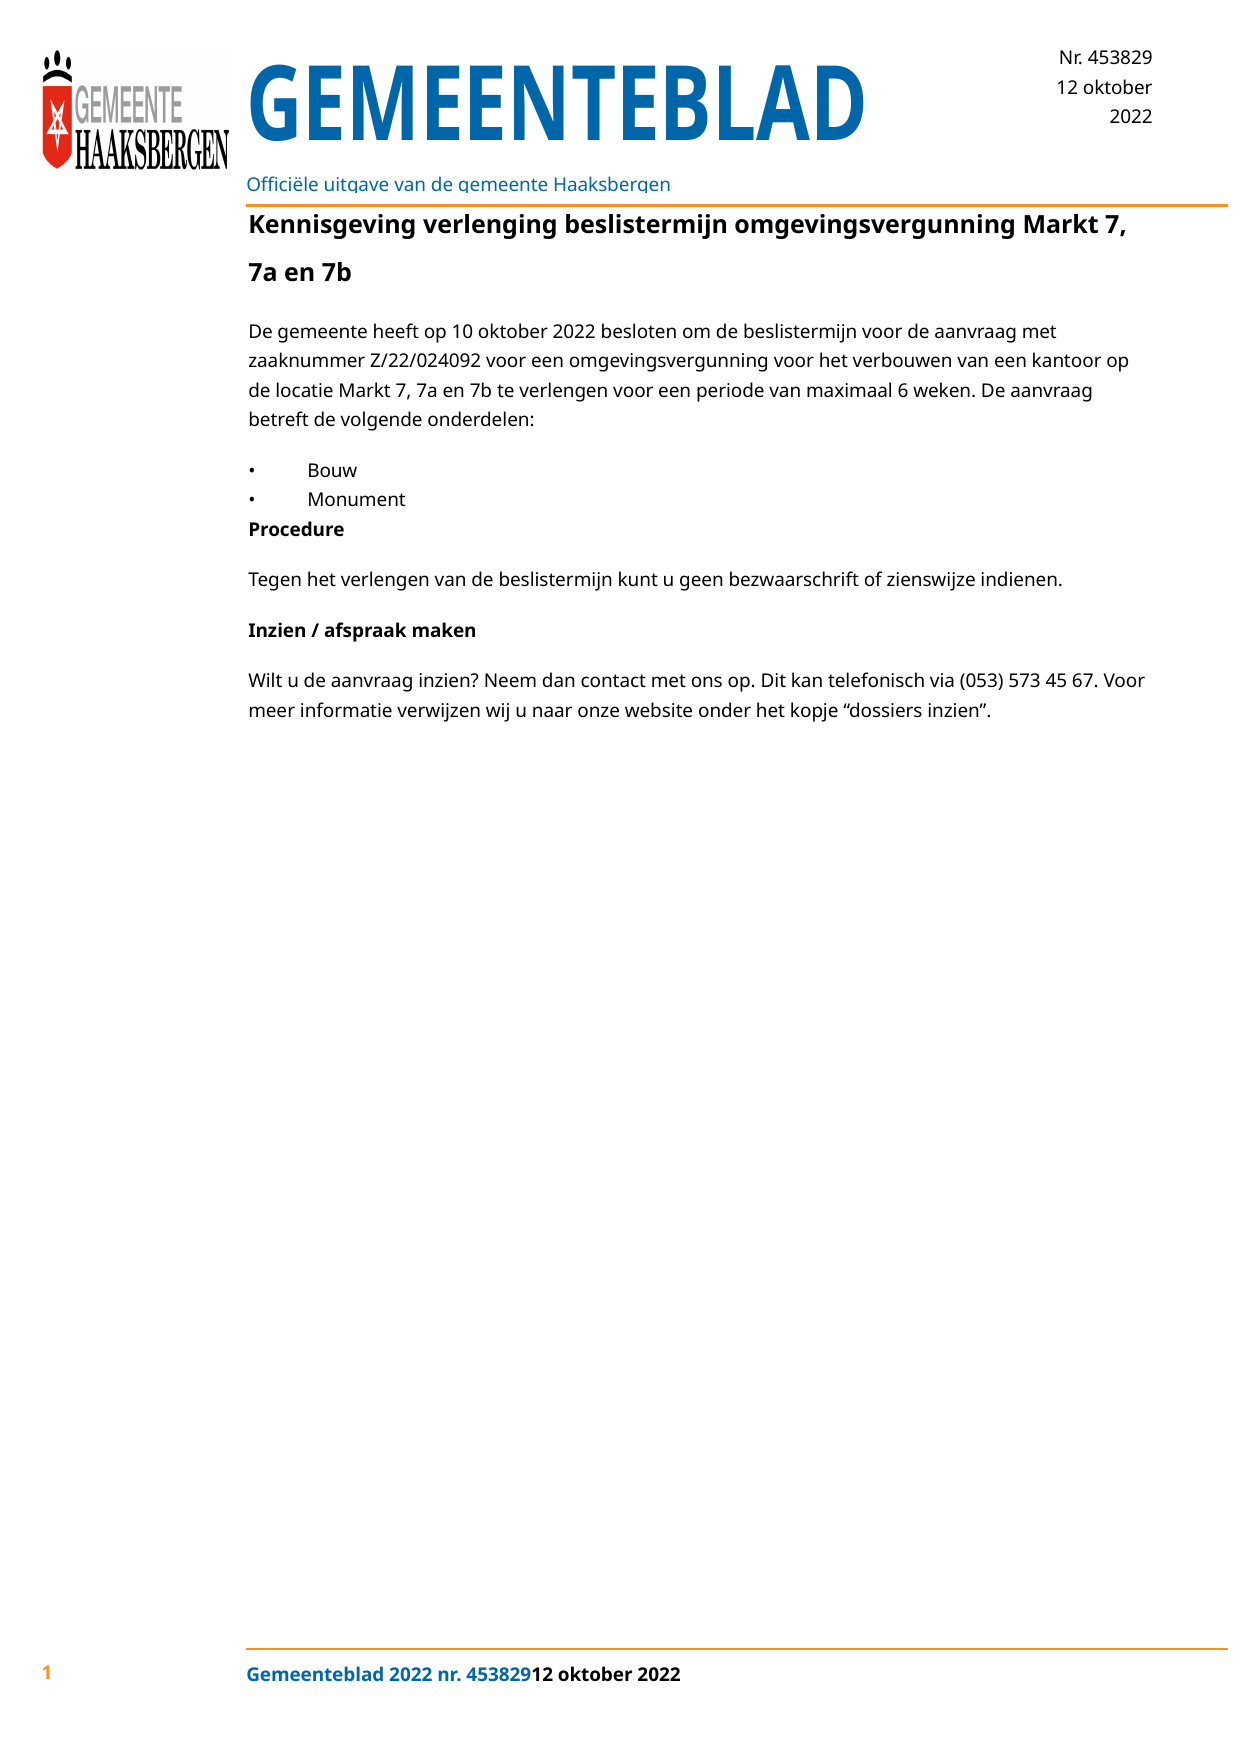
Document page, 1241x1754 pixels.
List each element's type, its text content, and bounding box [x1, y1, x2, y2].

text Procedure [248, 516, 1152, 542]
text Inzien / afspraak maken [248, 617, 1152, 643]
list Monument [248, 487, 1152, 512]
text Kennisgeving verlenging beslistermijn omgevingsvergunning Markt 7, 7a en 7b [248, 207, 1152, 288]
text Tegen het verlengen van de beslistermijn kunt u geen bezwaarschrift of zienswijze indienen. [248, 567, 1152, 592]
text De gemeente heeft op 10 oktober 2022 besloten om de beslistermijn voor de aanvraag met zaaknummer Z/22/024092 voor een omgevingsvergunning voor het verbouwen van een kantoor op de locatie Markt 7, 7a en 7b te verlengen voor een periode van maximaal 6 weken. De aanvraag betreft de volgende onderdelen: [248, 318, 1152, 432]
text Wilt u de aanvraag inzien? Neem dan contact met ons op. Dit kan telefonisch via (053) 573 45 67. Voor meer informatie verwijzen wij u naar onze website onder het kopje “dossiers inzien”. [248, 667, 1152, 723]
list Bouw [248, 457, 1152, 483]
picture [41, 47, 231, 172]
